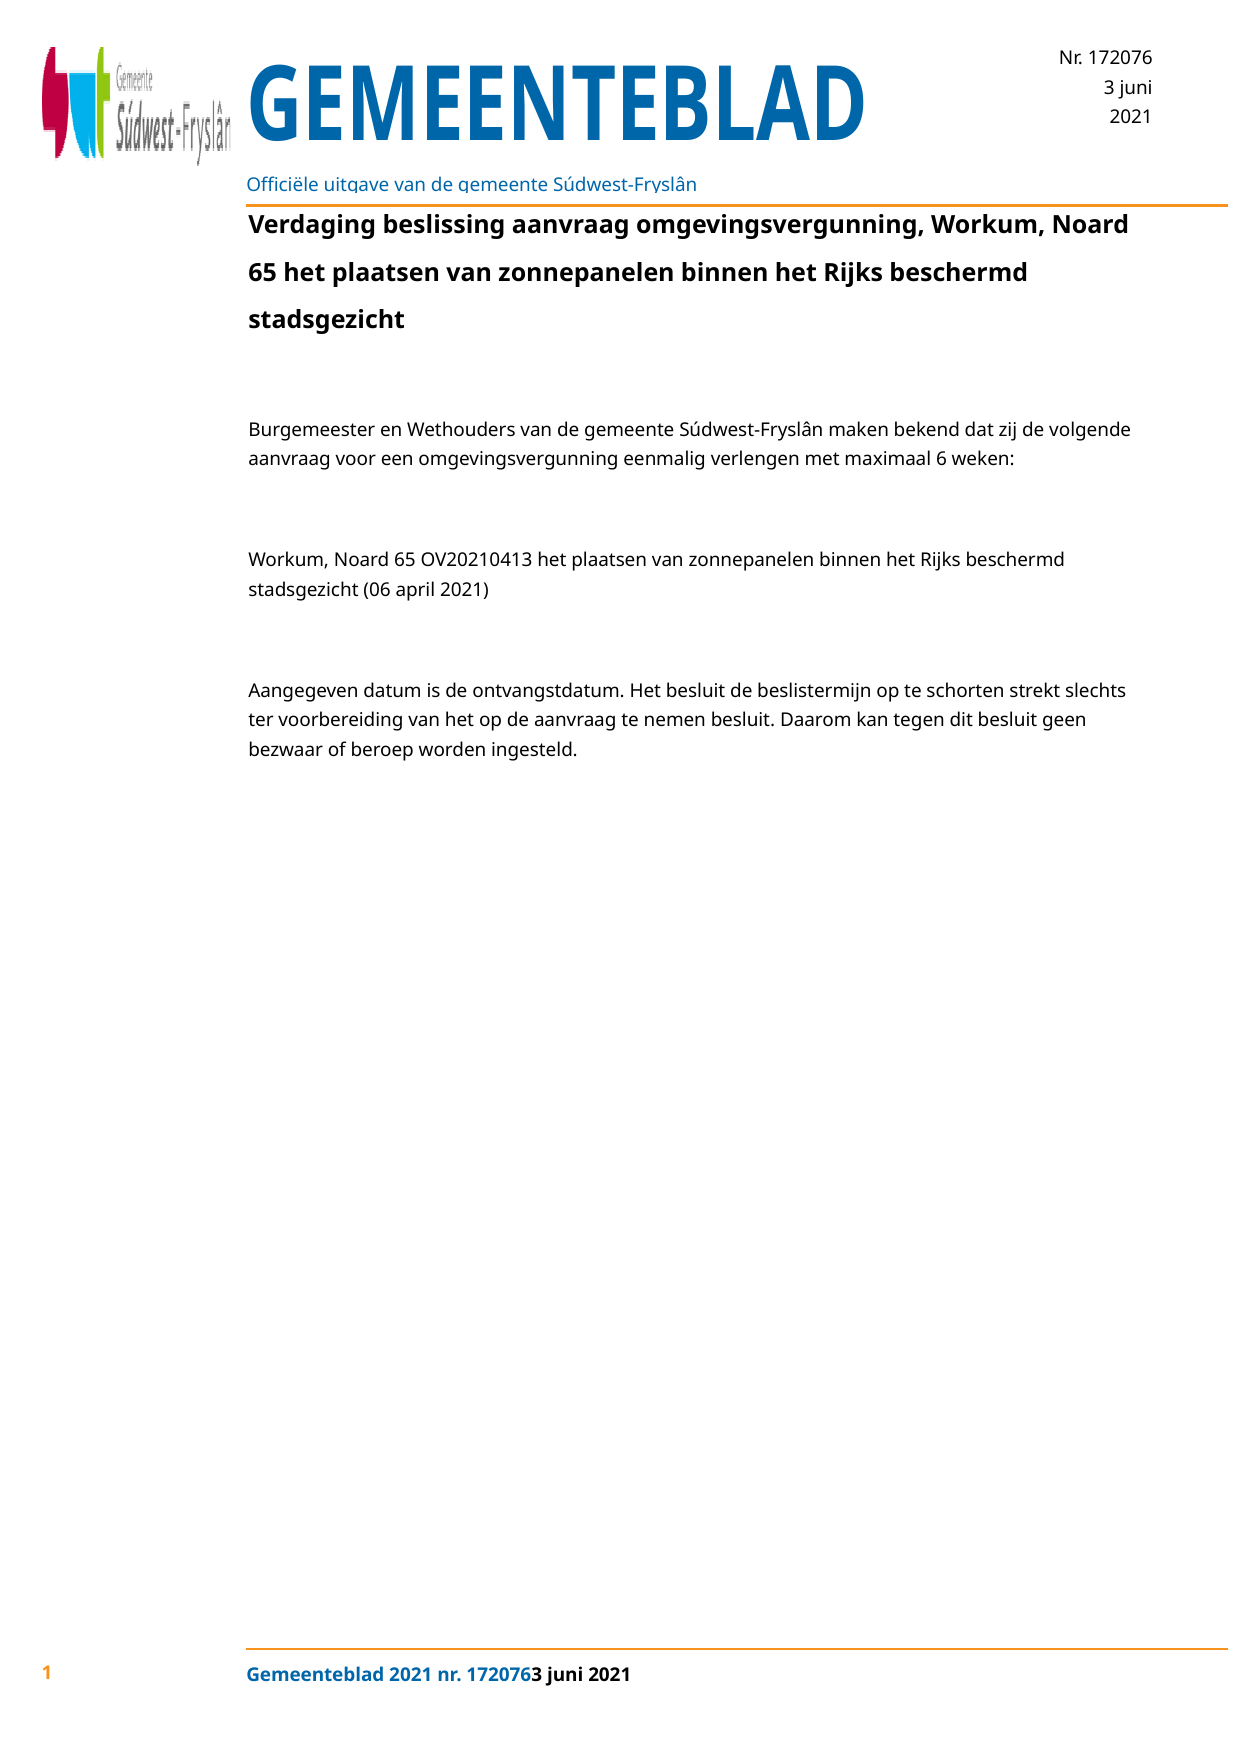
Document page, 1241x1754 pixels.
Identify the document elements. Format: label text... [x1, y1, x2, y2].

text Verdaging beslissing aanvraag omgevingsvergunning, Workum, Noard 65 het plaatsen van zonnepanelen binnen het Rijks beschermd stadsgezicht [248, 207, 1152, 336]
text Aangegeven datum is de ontvangstdatum. Het besluit de beslistermijn op te schorten strekt slechts ter voorbereiding van het op de aanvraag te nemen besluit. Daarom kan tegen dit besluit geen bezwaar of beroep worden ingesteld. [248, 677, 1152, 762]
picture [41, 47, 231, 172]
text Burgemeester en Wethouders van de gemeente Súdwest-Fryslân maken bekend dat zij de volgende aanvraag voor een omgevingsvergunning eenmalig verlengen met maximaal 6 weken: [248, 416, 1152, 471]
text Workum, Noard 65 OV20210413 het plaatsen van zonnepanelen binnen het Rijks beschermd stadsgezicht (06 april 2021) [248, 546, 1152, 602]
